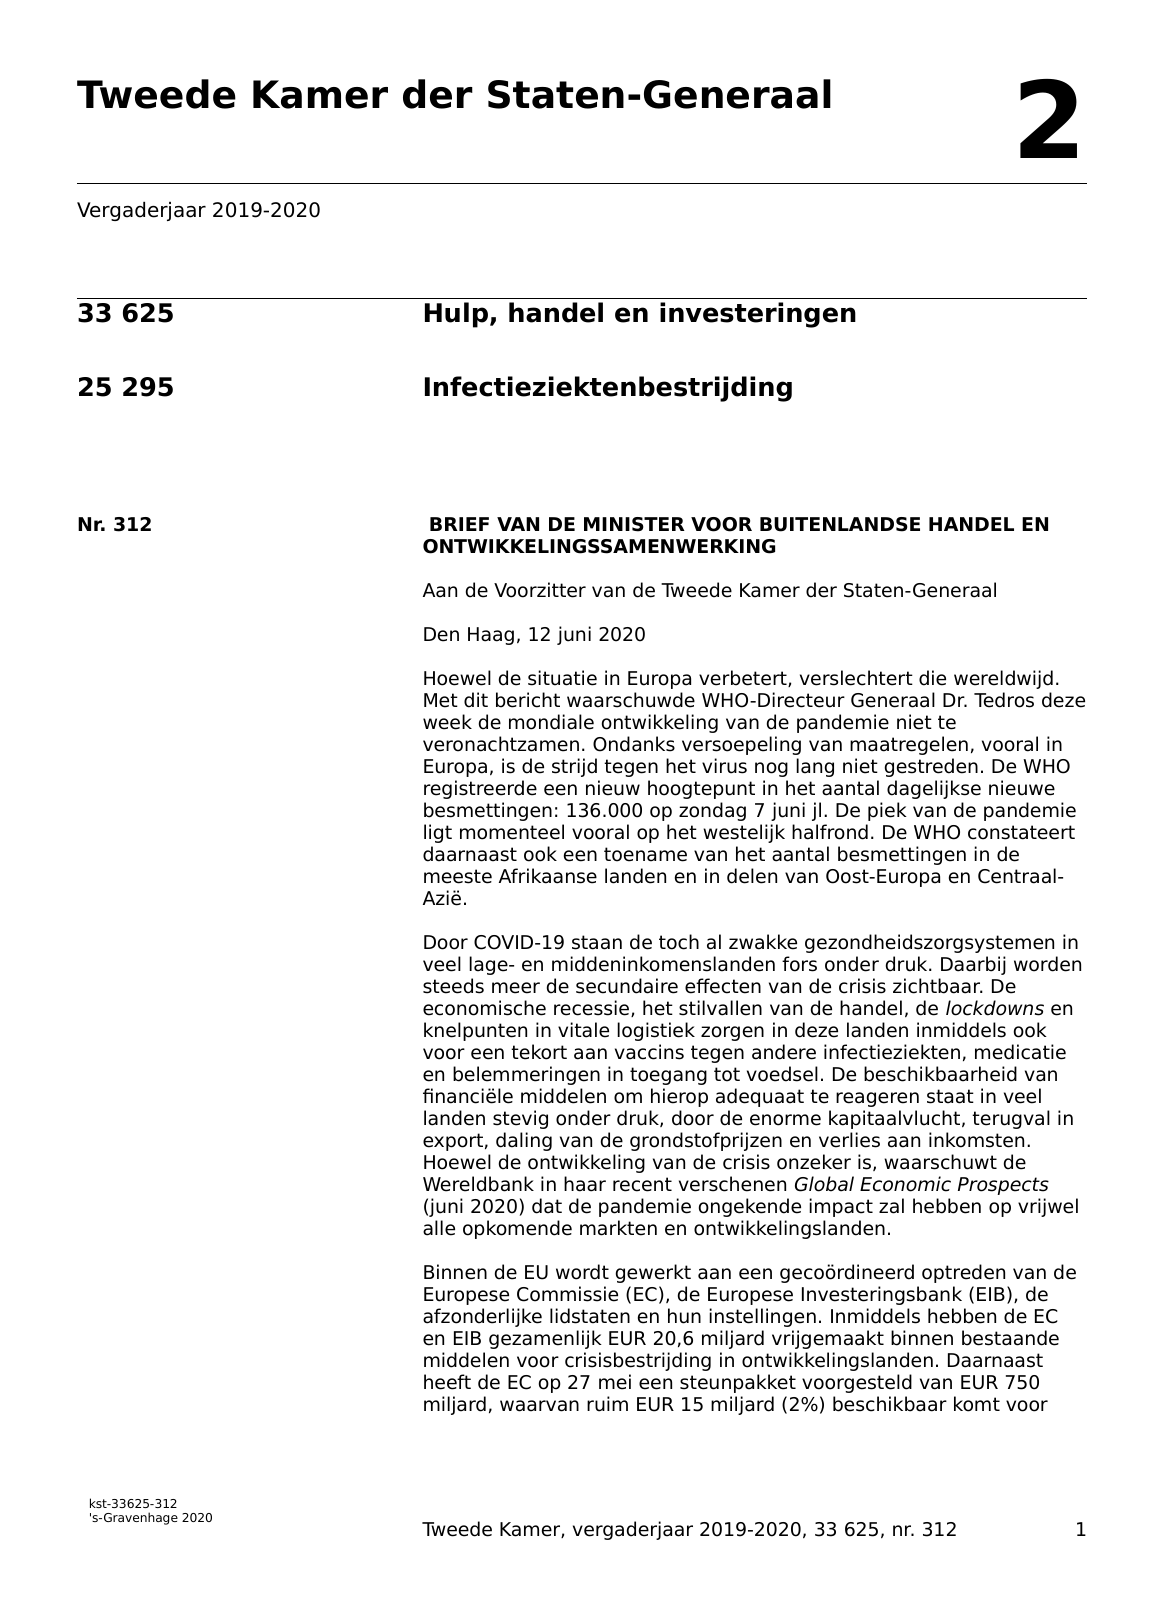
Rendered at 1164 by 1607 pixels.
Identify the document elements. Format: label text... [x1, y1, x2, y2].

subtitle 25 295 Infectieziektenbestrijding [77, 373, 1087, 403]
text 's-Gravenhage 2020 [88, 1511, 323, 1525]
text kst-33625-312 [88, 1497, 323, 1511]
subtitle Nr. 312 BRIEF VAN DE MINISTER VOOR BUITENLANDSE HANDEL EN ONTWIKKELINGSSAMENWERKING [77, 514, 1087, 558]
text Hoewel de situatie in Europa verbetert, verslechtert die wereldwijd. Met dit bericht waarschuwde WHO-Directeur Generaal Dr. Tedros deze week de mondiale ontwikkeling van de pandemie niet te veronachtzamen. Ondanks versoepeling van maatregelen, vooral in Europa, is de strijd tegen het virus nog lang niet gestreden. De WHO registreerde een nieuw hoogtepunt in het aantal dagelijkse nieuwe besmettingen: 136.000 op zondag 7 juni jl. De piek van de pandemie ligt momenteel vooral op het westelijk halfrond. De WHO constateert daarnaast ook een toename van het aantal besmettingen in de meeste Afrikaanse landen en in delen van Oost-Europa en Centraal-Azië. [422, 668, 1087, 910]
text Aan de Voorzitter van de Tweede Kamer der Staten-Generaal [422, 580, 1087, 602]
table_header Tweede Kamer der Staten-Generaal [77, 59, 886, 183]
text Binnen de EU wordt gewerkt aan een gecoördineerd optreden van de Europese Commissie (EC), de Europese Investeringsbank (EIB), de afzonderlijke lidstaten en hun instellingen. Inmiddels hebben de EC en EIB gezamenlijk EUR 20,6 miljard vrijgemaakt binnen bestaande middelen voor crisisbestrijding in ontwikkelingslanden. Daarnaast heeft de EC op 27 mei een steunpakket voorgesteld van EUR 750 miljard, waarvan ruim EUR 15 miljard (2%) beschikbaar komt voor [422, 1262, 1087, 1416]
text Den Haag, 12 juni 2020 [422, 624, 1087, 646]
subtitle 33 625 Hulp, handel en investeringen [77, 299, 1087, 329]
table_cell Vergaderjaar 2019-2020 [77, 184, 1087, 298]
table_header 2 [886, 59, 1087, 183]
text Door COVID-19 staan de toch al zwakke gezondheidszorgsystemen in veel lage- en middeninkomenslanden fors onder druk. Daarbij worden steeds meer de secundaire effecten van de crisis zichtbaar. De economische recessie, het stilvallen van de handel, de lockdowns en knelpunten in vitale logistiek zorgen in deze landen inmiddels ook voor een tekort aan vaccins tegen andere infectieziekten, medicatie en belemmeringen in toegang tot voedsel. De beschikbaarheid van financiële middelen om hierop adequaat te reageren staat in veel landen stevig onder druk, door de enorme kapitaalvlucht, terugval in export, daling van de grondstofprijzen en verlies aan inkomsten. Hoewel de ontwikkeling van de crisis onzeker is, waarschuwt de Wereldbank in haar recent verschenen Global Economic Prospects (juni 2020) dat de pandemie ongekende impact zal hebben op vrijwel alle opkomende markten en ontwikkelingslanden. [422, 932, 1087, 1240]
